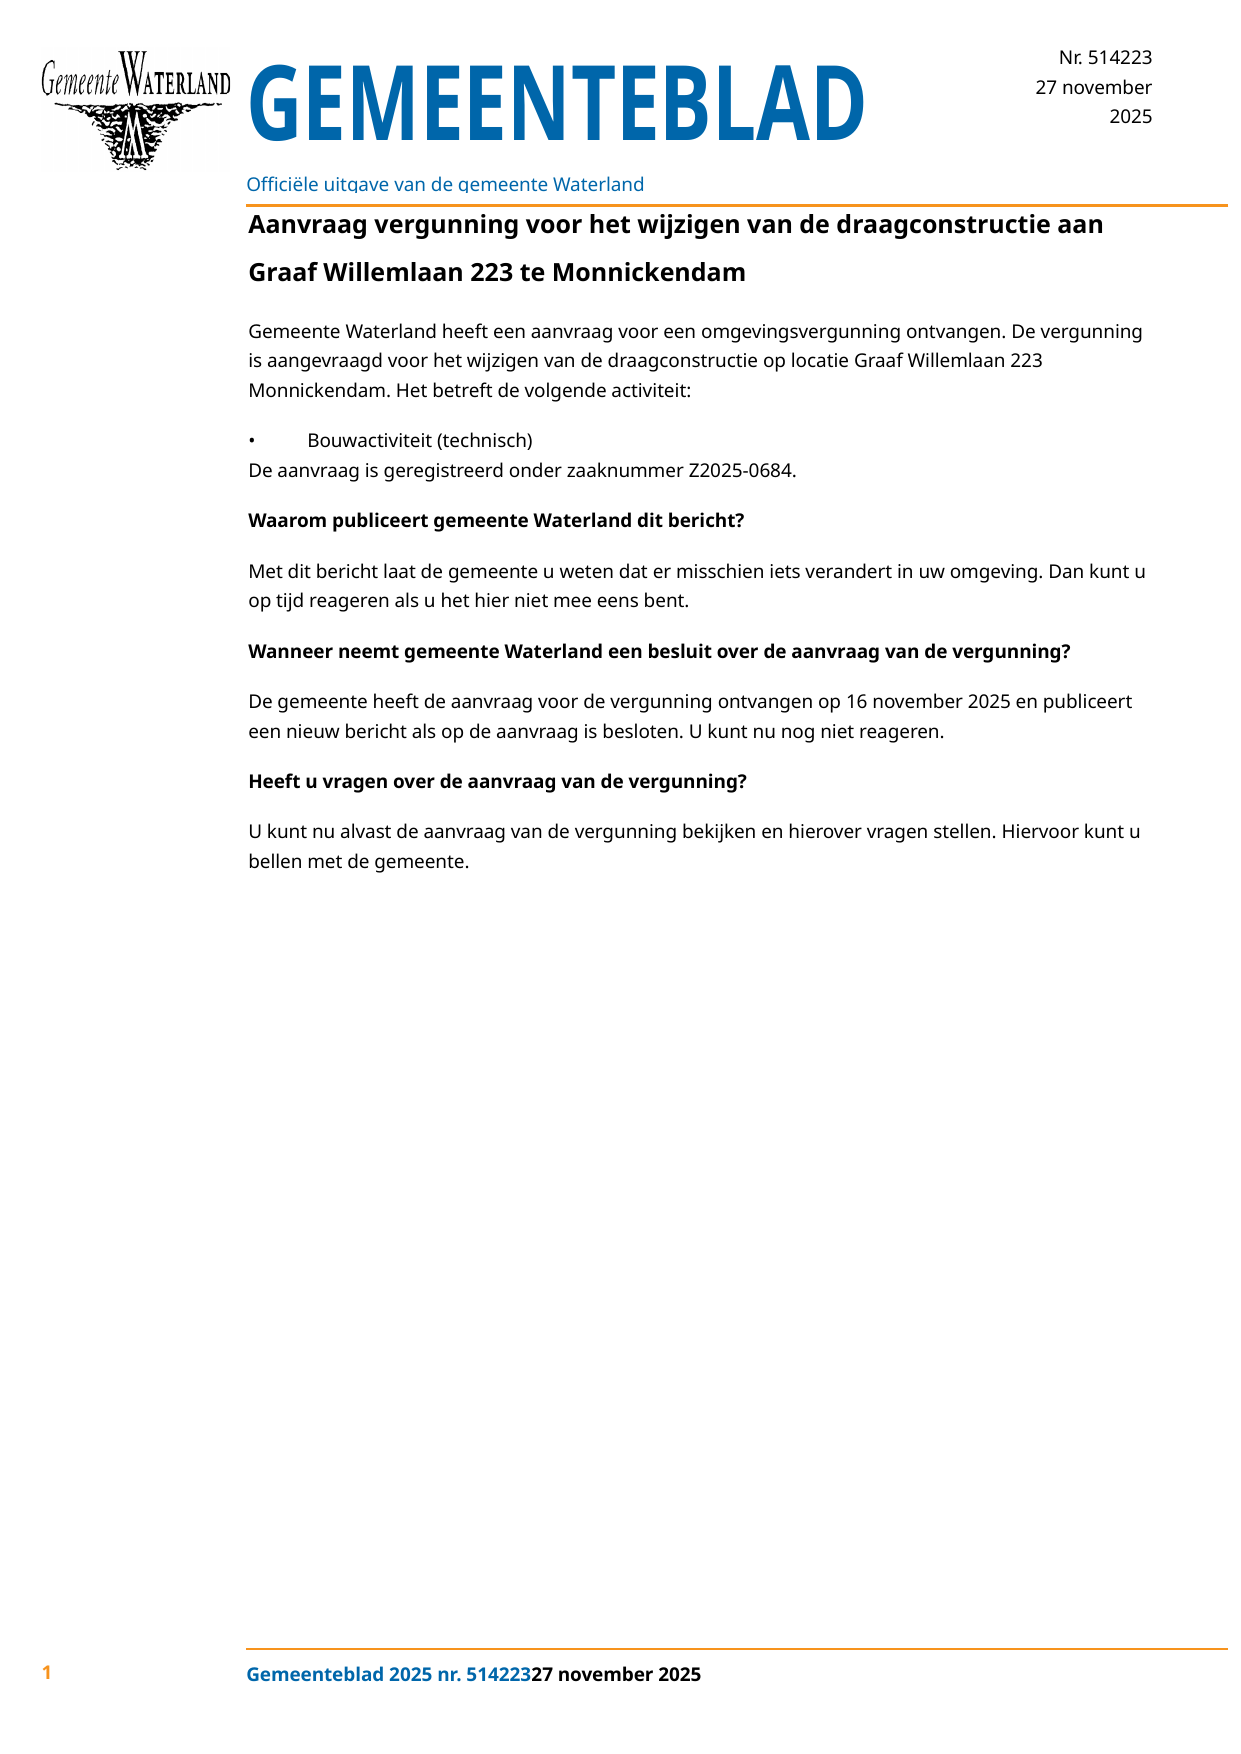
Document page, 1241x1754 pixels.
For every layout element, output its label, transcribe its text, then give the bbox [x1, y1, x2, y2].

text Met dit bericht laat de gemeente u weten dat er misschien iets verandert in uw omgeving. Dan kunt u op tijd reageren als u het hier niet mee eens bent. [248, 558, 1152, 613]
text U kunt nu alvast de aanvraag van de vergunning bekijken en hierover vragen stellen. Hiervoor kunt u bellen met de gemeente. [248, 819, 1152, 874]
picture [41, 47, 231, 172]
list Bouwactiviteit (technisch) [248, 427, 1152, 453]
text Waarom publiceert gemeente Waterland dit bericht? [248, 507, 1152, 533]
text Gemeente Waterland heeft een aanvraag voor een omgevingsvergunning ontvangen. De vergunning is aangevraagd voor het wijzigen van de draagconstructie op locatie Graaf Willemlaan 223 Monnickendam. Het betreft de volgende activiteit: [248, 318, 1152, 403]
text Aanvraag vergunning voor het wijzigen van de draagconstructie aan Graaf Willemlaan 223 te Monnickendam [248, 207, 1152, 288]
text Heeft u vragen over de aanvraag van de vergunning? [248, 768, 1152, 794]
text De aanvraag is geregistreerd onder zaaknummer Z2025-0684. [248, 457, 1152, 483]
text De gemeente heeft de aanvraag voor de vergunning ontvangen op 16 november 2025 en publiceert een nieuw bericht als op de aanvraag is besloten. U kunt nu nog niet reageren. [248, 688, 1152, 744]
text Wanneer neemt gemeente Waterland een besluit over de aanvraag van de vergunning? [248, 638, 1152, 664]
